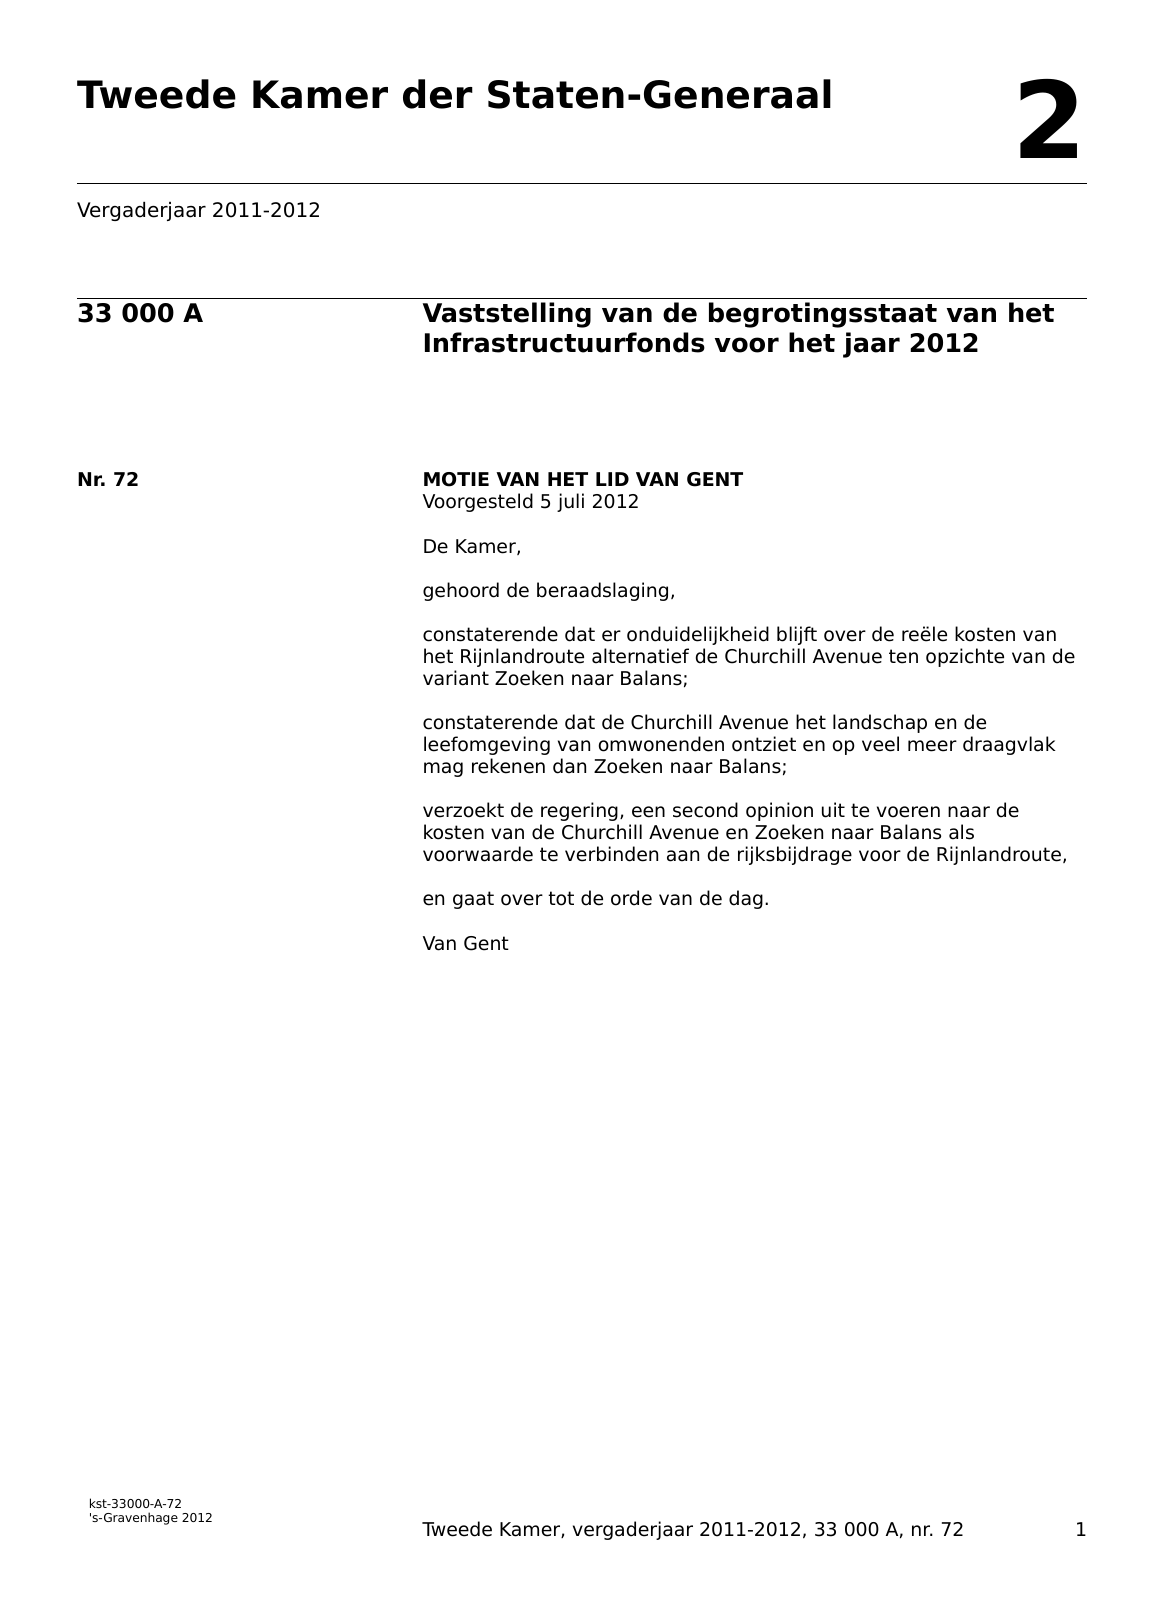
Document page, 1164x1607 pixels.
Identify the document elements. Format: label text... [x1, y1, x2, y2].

text kst-33000-A-72 [88, 1497, 323, 1511]
text Voorgesteld 5 juli 2012 [422, 491, 1087, 513]
table_header 2 [886, 59, 1087, 183]
text 's-Gravenhage 2012 [88, 1511, 323, 1525]
subtitle Nr. 72 MOTIE VAN HET LID VAN GENT [77, 469, 1087, 491]
text en gaat over tot de orde van de dag. [422, 888, 1087, 910]
text Van Gent [422, 932, 1087, 954]
text constaterende dat er onduidelijkheid blijft over de reële kosten van het Rijnlandroute alternatief de Churchill Avenue ten opzichte van de variant Zoeken naar Balans; [422, 624, 1087, 690]
text gehoord de beraadslaging, [422, 580, 1087, 602]
text verzoekt de regering, een second opinion uit te voeren naar de kosten van de Churchill Avenue en Zoeken naar Balans als voorwaarde te verbinden aan de rijksbijdrage voor de Rijnlandroute, [422, 800, 1087, 866]
table_cell Vergaderjaar 2011-2012 [77, 184, 1087, 298]
table_header Tweede Kamer der Staten-Generaal [77, 59, 886, 183]
text De Kamer, [422, 536, 1087, 557]
subtitle 33 000 A Vaststelling van de begrotingsstaat van het Infrastructuurfonds voor het jaar 2012 [77, 299, 1087, 358]
text constaterende dat de Churchill Avenue het landschap en de leefomgeving van omwonenden ontziet en op veel meer draagvlak mag rekenen dan Zoeken naar Balans; [422, 712, 1087, 778]
